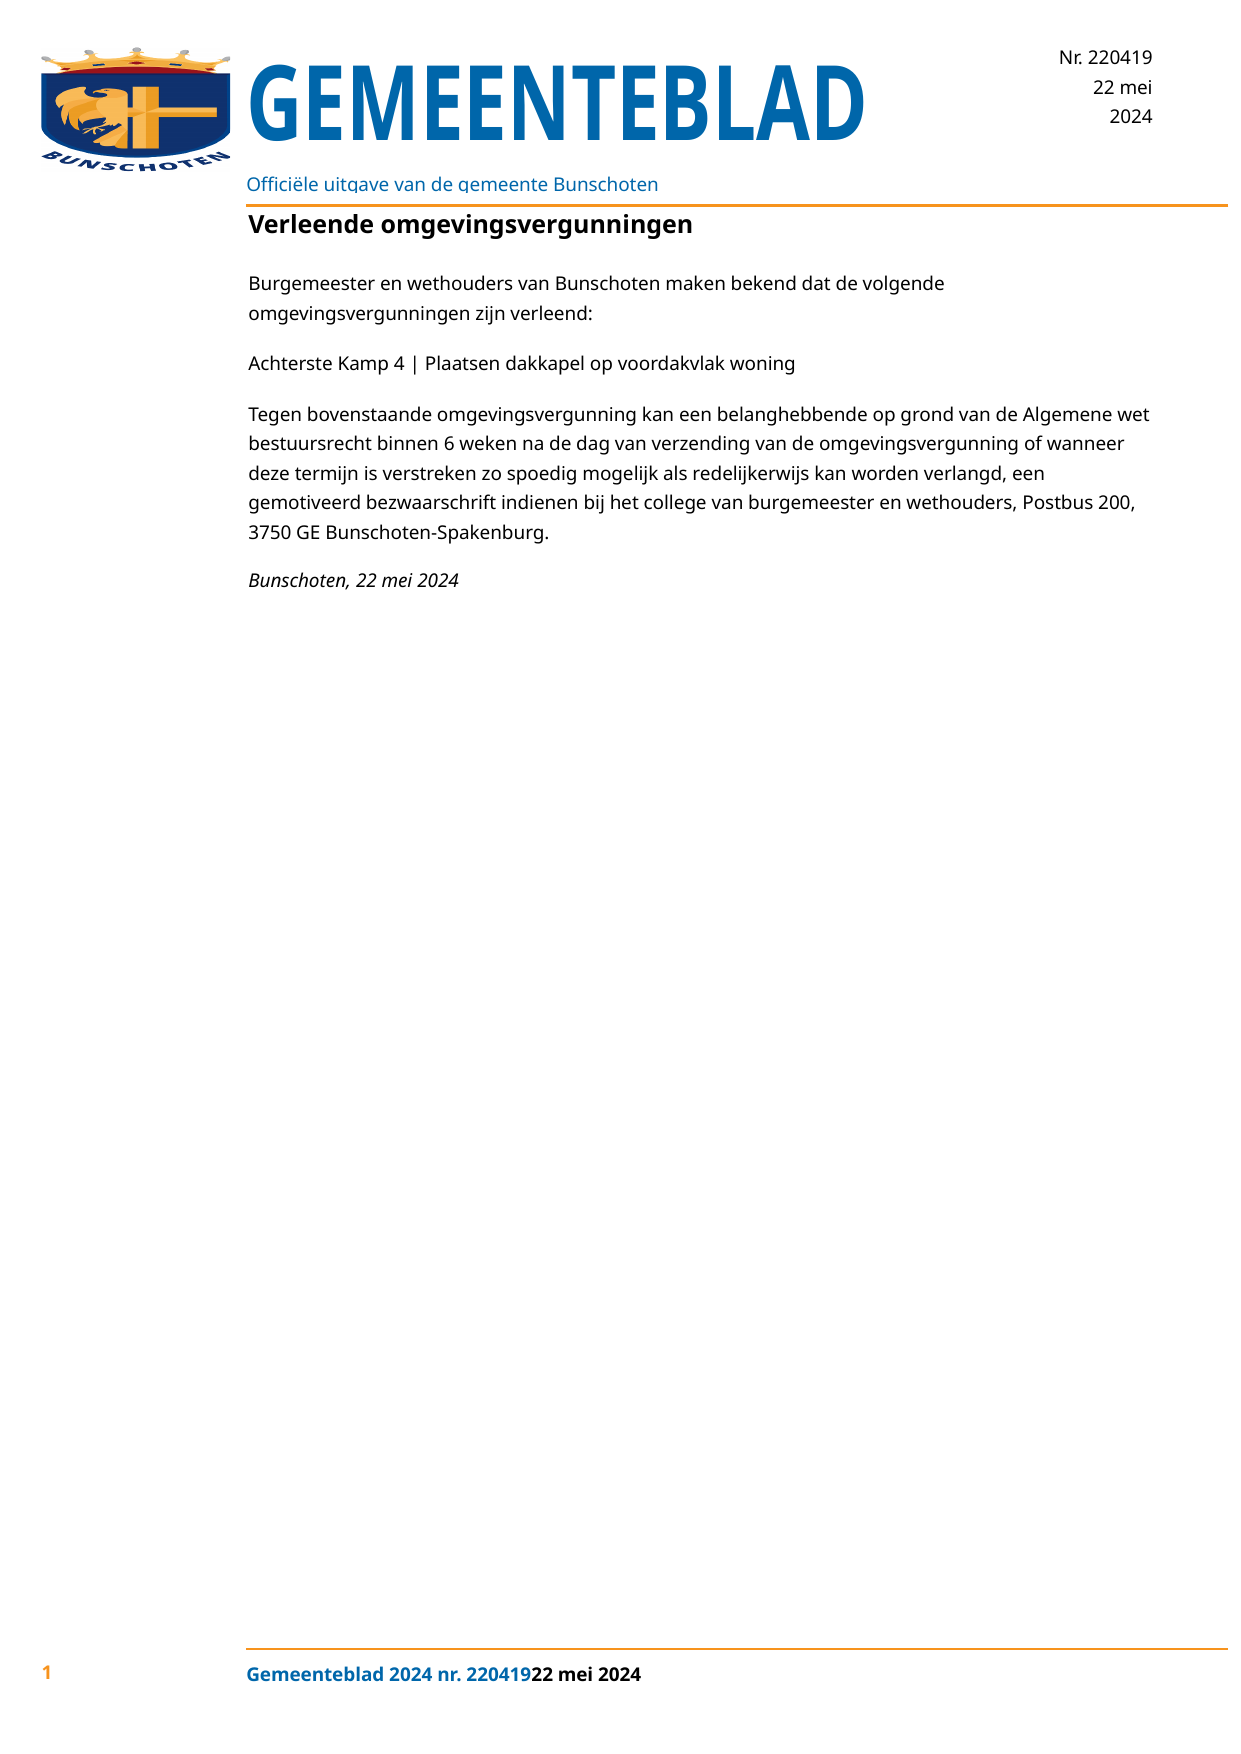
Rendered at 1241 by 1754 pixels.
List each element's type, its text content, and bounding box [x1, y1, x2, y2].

text Burgemeester en wethouders van Bunschoten maken bekend dat de volgende omgevingsvergunningen zijn verleend: [248, 270, 1152, 326]
picture [41, 47, 231, 172]
text Verleende omgevingsvergunningen [248, 207, 1152, 241]
text Achterste Kamp 4 | Plaatsen dakkapel op voordakvlak woning [248, 350, 1152, 376]
text Tegen bovenstaande omgevingsvergunning kan een belanghebbende op grond van de Algemene wet bestuursrecht binnen 6 weken na de dag van verzending van de omgevingsvergunning of wanneer deze termijn is verstreken zo spoedig mogelijk als redelijkerwijs kan worden verlangd, een gemotiveerd bezwaarschrift indienen bij het college van burgemeester en wethouders, Postbus 200, 3750 GE Bunschoten-Spakenburg. [248, 401, 1152, 545]
text Bunschoten, 22 mei 2024 [248, 567, 1152, 593]
